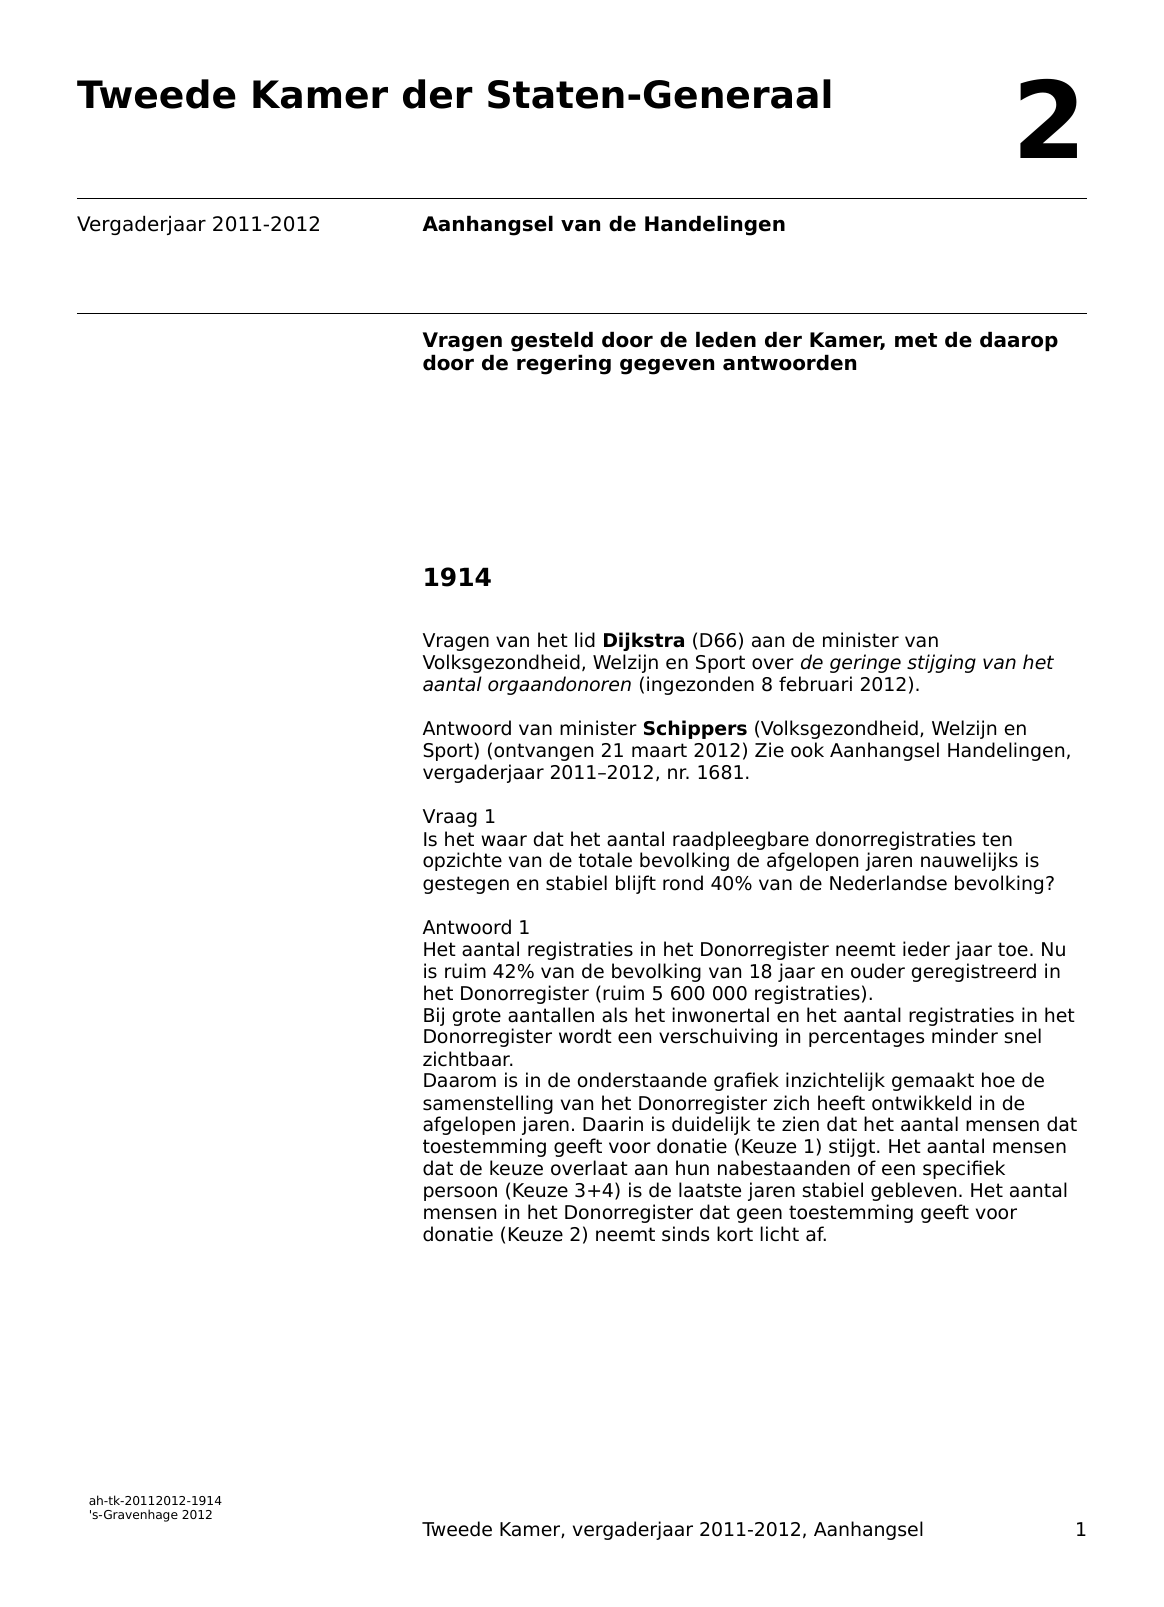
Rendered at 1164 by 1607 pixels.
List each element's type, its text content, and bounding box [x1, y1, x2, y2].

text Antwoord van minister Schippers (Volksgezondheid, Welzijn en Sport) (ontvangen 21 maart 2012) Zie ook Aanhangsel Handelingen, vergaderjaar 2011–2012, nr. 1681. [422, 718, 1087, 784]
text ah-tk-20112012-1914 [88, 1494, 323, 1508]
table_cell Vragen gesteld door de leden der Kamer, met de daarop door de regering gegeven antwoorden [422, 314, 1087, 375]
text Bij grote aantallen als het inwonertal en het aantal registraties in het Donorregister wordt een verschuiving in percentages minder snel zichtbaar. [422, 1004, 1087, 1070]
table_cell [77, 314, 422, 375]
table_cell Vergaderjaar 2011-2012 [77, 199, 422, 313]
table_header 2 [886, 59, 1087, 198]
text Vragen van het lid Dijkstra (D66) aan de minister van Volksgezondheid, Welzijn en Sport over de geringe stijging van het aantal orgaandonoren (ingezonden 8 februari 2012). [422, 630, 1087, 696]
text 1914 [422, 563, 1087, 592]
text Is het waar dat het aantal raadpleegbare donorregistraties ten opzichte van de totale bevolking de afgelopen jaren nauwelijks is gestegen en stabiel blijft rond 40% van de Nederlandse bevolking? [422, 828, 1087, 894]
text Het aantal registraties in het Donorregister neemt ieder jaar toe. Nu is ruim 42% van de bevolking van 18 jaar en ouder geregistreerd in het Donorregister (ruim 5 600 000 registraties). [422, 938, 1087, 1004]
text Vraag 1 [422, 806, 1087, 828]
text 's-Gravenhage 2012 [88, 1508, 323, 1522]
table_header Tweede Kamer der Staten-Generaal [77, 59, 886, 198]
text Antwoord 1 [422, 917, 1087, 938]
text Daarom is in de onderstaande grafiek inzichtelijk gemaakt hoe de samenstelling van het Donorregister zich heeft ontwikkeld in de afgelopen jaren. Daarin is duidelijk te zien dat het aantal mensen dat toestemming geeft voor donatie (Keuze 1) stijgt. Het aantal mensen dat de keuze overlaat aan hun nabestaanden of een specifiek persoon (Keuze 3+4) is de laatste jaren stabiel gebleven. Het aantal mensen in het Donorregister dat geen toestemming geeft voor donatie (Keuze 2) neemt sinds kort licht af. [422, 1070, 1087, 1246]
table_cell Aanhangsel van de Handelingen [422, 199, 1087, 313]
